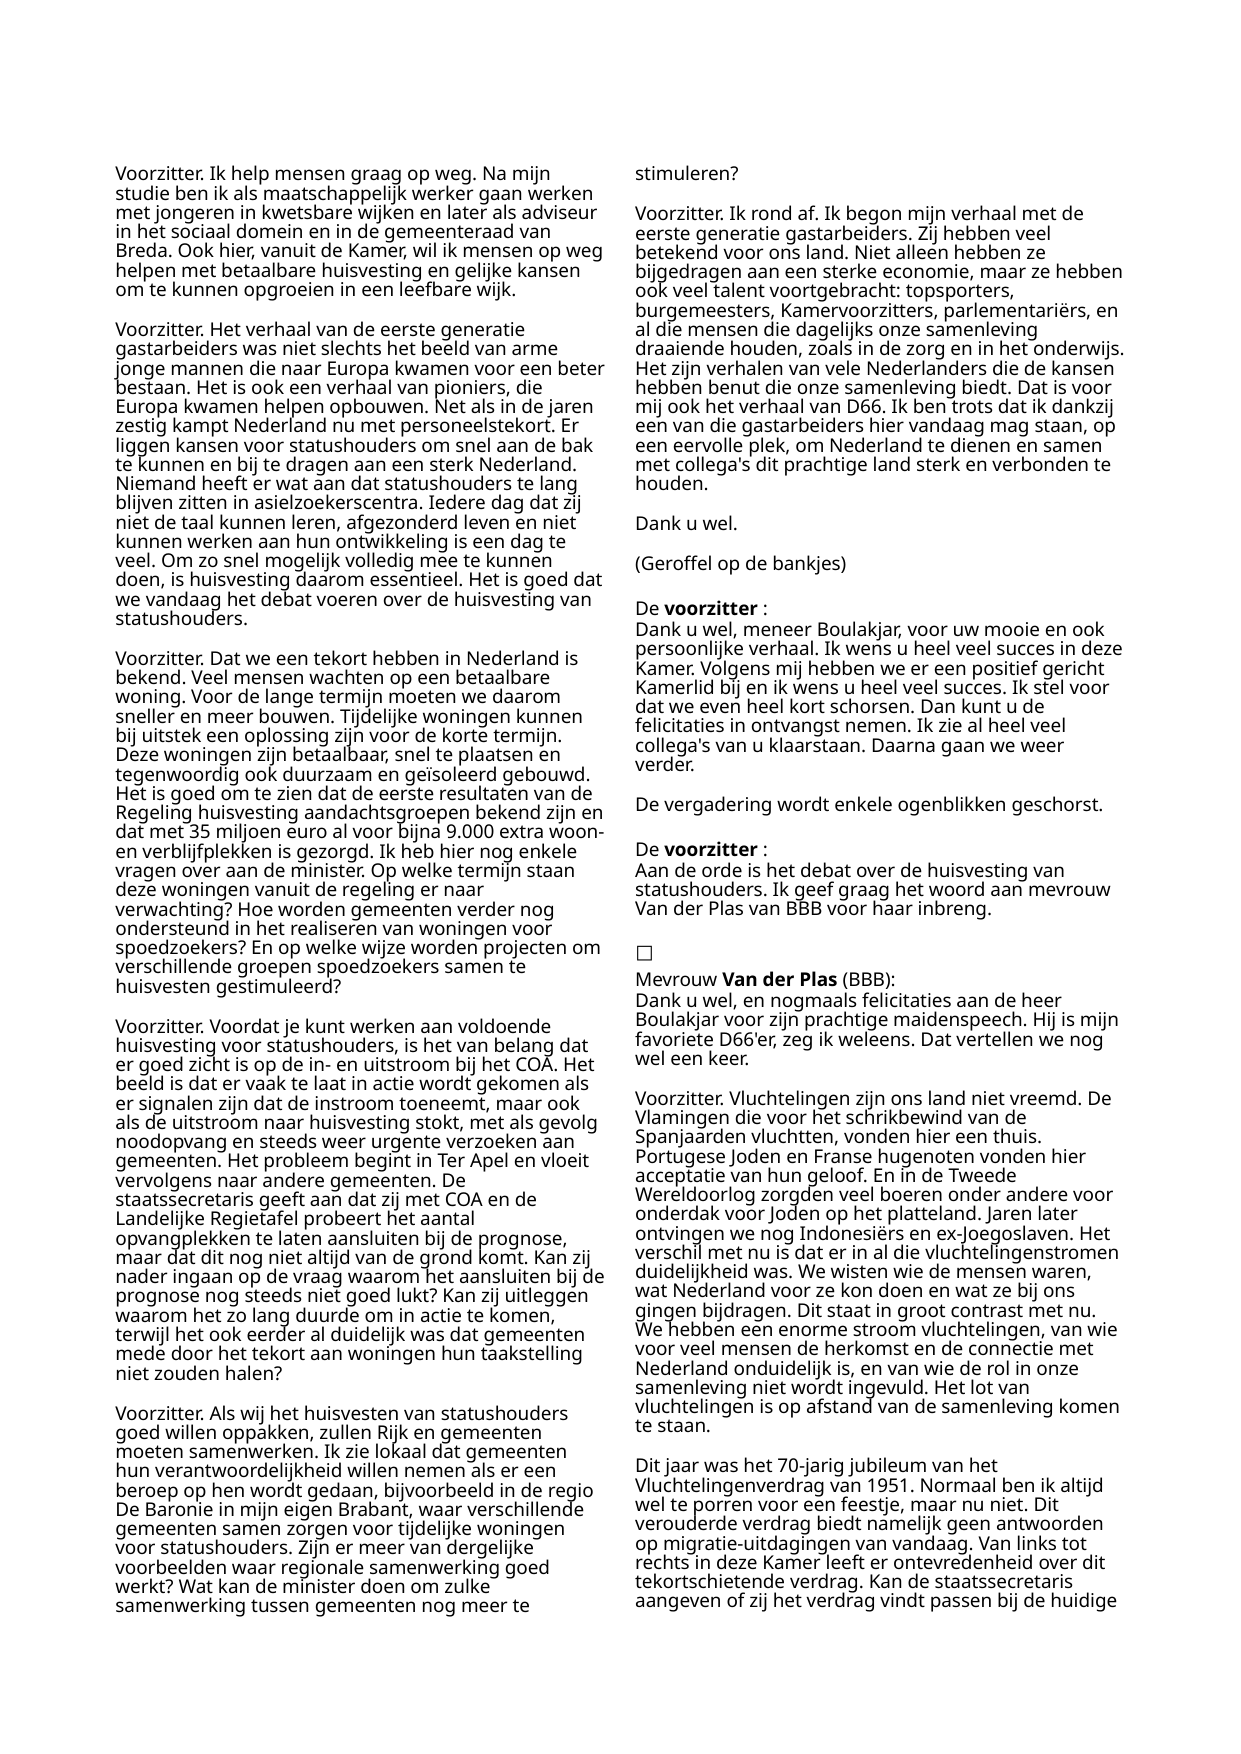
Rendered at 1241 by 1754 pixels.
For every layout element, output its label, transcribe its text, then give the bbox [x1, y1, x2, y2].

text Voorzitter. Voordat je kunt werken aan voldoende huisvesting voor statushouders, is het van belang dat er goed zicht is op de in- en uitstroom bij het COA. Het beeld is dat er vaak te laat in actie wordt gekomen als er signalen zijn dat de instroom toeneemt, maar ook als de uitstroom naar huisvesting stokt, met als gevolg noodopvang en steeds weer urgente verzoeken aan gemeenten. Het probleem begint in Ter Apel en vloeit vervolgens naar andere gemeenten. De staatssecretaris geeft aan dat zij met COA en de Landelijke Regietafel probeert het aantal opvangplekken te laten aansluiten bij de prognose, maar dat dit nog niet altijd van de grond komt. Kan zij nader ingaan op de vraag waarom het aansluiten bij de prognose nog steeds niet goed lukt? Kan zij uitleggen waarom het zo lang duurde om in actie te komen, terwijl het ook eerder al duidelijk was dat gemeenten mede door het tekort aan woningen hun taakstelling niet zouden halen? [115, 1018, 605, 1384]
text Voorzitter. Ik help mensen graag op weg. Na mijn studie ben ik als maatschappelijk werker gaan werken met jongeren in kwetsbare wijken en later als adviseur in het sociaal domein en in de gemeenteraad van Breda. Ook hier, vanuit de Kamer, wil ik mensen op weg helpen met betaalbare huisvesting en gelijke kansen om te kunnen opgroeien in een leefbare wijk. [115, 165, 605, 300]
text Voorzitter. Als wij het huisvesten van statushouders goed willen oppakken, zullen Rijk en gemeenten moeten samenwerken. Ik zie lokaal dat gemeenten hun verantwoordelijkheid willen nemen als er een beroep op hen wordt gedaan, bijvoorbeeld in de regio De Baronie in mijn eigen Brabant, waar verschillende gemeenten samen zorgen voor tijdelijke woningen voor statushouders. Zijn er meer van dergelijke voorbeelden waar regionale samenwerking goed werkt? Wat kan de minister doen om zulke samenwerking tussen gemeenten nog meer te [115, 1404, 605, 1616]
text Dank u wel, en nogmaals felicitaties aan de heer Boulakjar voor zijn prachtige maidenspeech. Hij is mijn favoriete D66'er, zeg ik weleens. Dat vertellen we nog wel een keer. [635, 992, 1125, 1069]
text De vergadering wordt enkele ogenblikken geschorst. [635, 796, 1125, 815]
text Voorzitter. Het verhaal van de eerste generatie gastarbeiders was niet slechts het beeld van arme jonge mannen die naar Europa kwamen voor een beter bestaan. Het is ook een verhaal van pioniers, die Europa kwamen helpen opbouwen. Net als in de jaren zestig kampt Nederland nu met personeelstekort. Er liggen kansen voor statushouders om snel aan de bak te kunnen en bij te dragen aan een sterk Nederland. Niemand heeft er wat aan dat statushouders te lang blijven zitten in asielzoekerscentra. Iedere dag dat zij niet de taal kunnen leren, afgezonderd leven en niet kunnen werken aan hun ontwikkeling is een dag te veel. Om zo snel mogelijk volledig mee te kunnen doen, is huisvesting daarom essentieel. Het is goed dat we vandaag het debat voeren over de huisvesting van statushouders. [115, 321, 605, 629]
text Dit jaar was het 70-jarig jubileum van het Vluchtelingenverdrag van 1951. Normaal ben ik altijd wel te porren voor een feestje, maar nu niet. Dit verouderde verdrag biedt namelijk geen antwoorden op migratie-uitdagingen van vandaag. Van links tot rechts in deze Kamer leeft er ontevredenheid over dit tekortschietende verdrag. Kan de staatssecretaris aangeven of zij het verdrag vindt passen bij de huidige [635, 1457, 1125, 1612]
text Aan de orde is het debat over de huisvesting van statushouders. Ik geef graag het woord aan mevrouw Van der Plas van BBB voor haar inbreng. [635, 862, 1125, 920]
text ⬜ [635, 941, 1125, 966]
text Voorzitter. Ik rond af. Ik begon mijn verhaal met de eerste generatie gastarbeiders. Zij hebben veel betekend voor ons land. Niet alleen hebben ze bijgedragen aan een sterke economie, maar ze hebben ook veel talent voortgebracht: topsporters, burgemeesters, Kamervoorzitters, parlementariërs, en al die mensen die dagelijks onze samenleving draaiende houden, zoals in de zorg en in het onderwijs. Het zijn verhalen van vele Nederlanders die de kansen hebben benut die onze samenleving biedt. Dat is voor mij ook het verhaal van D66. Ik ben trots dat ik dankzij een van die gastarbeiders hier vandaag mag staan, op een eervolle plek, om Nederland te dienen en samen met collega's dit prachtige land sterk en verbonden te houden. [635, 205, 1125, 494]
text De voorzitter : [635, 836, 1125, 862]
text Dank u wel. [635, 515, 1125, 534]
text Mevrouw Van der Plas (BBB): [635, 966, 1125, 992]
text (Geroffel op de bankjes) [635, 555, 1125, 574]
text Dank u wel, meneer Boulakjar, voor uw mooie en ook persoonlijke verhaal. Ik wens u heel veel succes in deze Kamer. Volgens mij hebben we er een positief gericht Kamerlid bij en ik wens u heel veel succes. Ik stel voor dat we even heel kort schorsen. Dan kunt u de felicitaties in ontvangst nemen. Ik zie al heel veel collega's van u klaarstaan. Daarna gaan we weer verder. [635, 621, 1125, 775]
text De voorzitter : [635, 595, 1125, 621]
text stimuleren? [635, 165, 1125, 184]
text Voorzitter. Vluchtelingen zijn ons land niet vreemd. De Vlamingen die voor het schrikbewind van de Spanjaarden vluchtten, vonden hier een thuis. Portugese Joden en Franse hugenoten vonden hier acceptatie van hun geloof. En in de Tweede Wereldoorlog zorgden veel boeren onder andere voor onderdak voor Joden op het platteland. Jaren later ontvingen we nog Indonesiërs en ex-Joegoslaven. Het verschil met nu is dat er in al die vluchtelingenstromen duidelijkheid was. We wisten wie de mensen waren, wat Nederland voor ze kon doen en wat ze bij ons gingen bijdragen. Dit staat in groot contrast met nu. We hebben een enorme stroom vluchtelingen, van wie voor veel mensen de herkomst en de connectie met Nederland onduidelijk is, en van wie de rol in onze samenleving niet wordt ingevuld. Het lot van vluchtelingen is op afstand van de samenleving komen te staan. [635, 1090, 1125, 1437]
text Voorzitter. Dat we een tekort hebben in Nederland is bekend. Veel mensen wachten op een betaalbare woning. Voor de lange termijn moeten we daarom sneller en meer bouwen. Tijdelijke woningen kunnen bij uitstek een oplossing zijn voor de korte termijn. Deze woningen zijn betaalbaar, snel te plaatsen en tegenwoordig ook duurzaam en geïsoleerd gebouwd. Het is goed om te zien dat de eerste resultaten van de Regeling huisvesting aandachtsgroepen bekend zijn en dat met 35 miljoen euro al voor bijna 9.000 extra woon- en verblijfplekken is gezorgd. Ik heb hier nog enkele vragen over aan de minister. Op welke termijn staan deze woningen vanuit de regeling er naar verwachting? Hoe worden gemeenten verder nog ondersteund in het realiseren van woningen voor spoedzoekers? En op welke wijze worden projecten om verschillende groepen spoedzoekers samen te huisvesten gestimuleerd? [115, 650, 605, 997]
